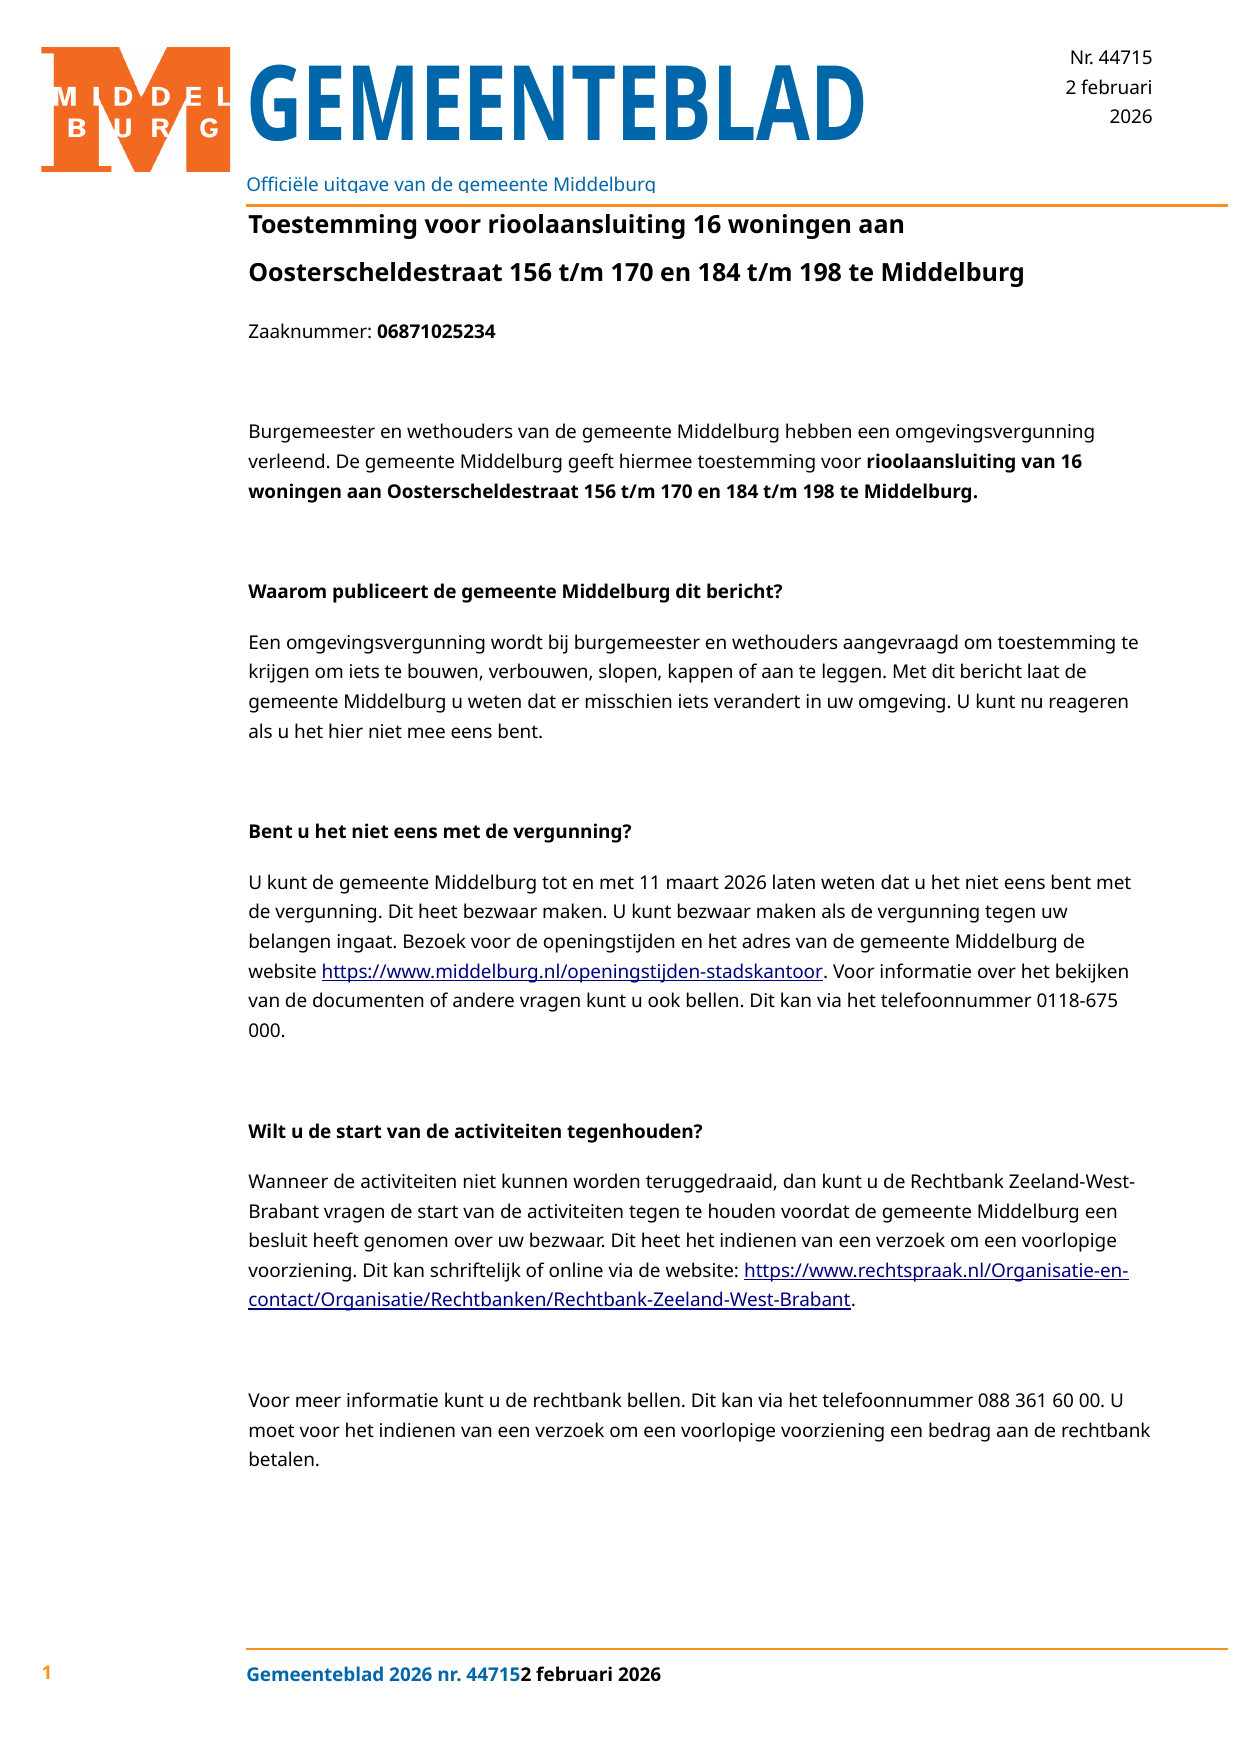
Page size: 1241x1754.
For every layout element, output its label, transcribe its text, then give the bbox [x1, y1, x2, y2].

text Wilt u de start van de activiteiten tegenhouden? [248, 1118, 1152, 1144]
text Zaaknummer: 06871025234 [248, 318, 1152, 344]
text Voor meer informatie kunt u de rechtbank bellen. Dit kan via het telefoonnummer 088 361 60 00. U moet voor het indienen van een verzoek om een voorlopige voorziening een bedrag aan de rechtbank betalen. [248, 1387, 1152, 1472]
text Burgemeester en wethouders van de gemeente Middelburg hebben een omgevingsvergunning verleend. De gemeente Middelburg geeft hiermee toestemming voor rioolaansluiting van 16 woningen aan Oosterscheldestraat 156 t/m 170 en 184 t/m 198 te Middelburg. [248, 419, 1152, 504]
text Wanneer de activiteiten niet kunnen worden teruggedraaid, dan kunt u de Rechtbank Zeeland-West-Brabant vragen de start van de activiteiten tegen te houden voordat de gemeente Middelburg een besluit heeft genomen over uw bezwaar. Dit heet het indienen van een verzoek om een voorlopige voorziening. Dit kan schriftelijk of online via de website: https://www.rechtspraak.nl/Organisatie-en-contact/Organisatie/Rechtbanken/Rechtbank-Zeeland-West-Brabant. [248, 1168, 1152, 1312]
picture [41, 47, 231, 172]
text U kunt de gemeente Middelburg tot en met 11 maart 2026 laten weten dat u het niet eens bent met de vergunning. Dit heet bezwaar maken. U kunt bezwaar maken als de vergunning tegen uw belangen ingaat. Bezoek voor de openingstijden en het adres van de gemeente Middelburg de website https://www.middelburg.nl/openingstijden-stadskantoor. Voor informatie over het bekijken van de documenten of andere vragen kunt u ook bellen. Dit kan via het telefoonnummer 0118-675 000. [248, 869, 1152, 1043]
text Een omgevingsvergunning wordt bij burgemeester en wethouders aangevraagd om toestemming te krijgen om iets te bouwen, verbouwen, slopen, kappen of aan te leggen. Met dit bericht laat de gemeente Middelburg u weten dat er misschien iets verandert in uw omgeving. U kunt nu reageren als u het hier niet mee eens bent. [248, 629, 1152, 744]
text Waarom publiceert de gemeente Middelburg dit bericht? [248, 579, 1152, 604]
text Bent u het niet eens met de vergunning? [248, 819, 1152, 844]
text Toestemming voor rioolaansluiting 16 woningen aan Oosterscheldestraat 156 t/m 170 en 184 t/m 198 te Middelburg [248, 207, 1152, 288]
